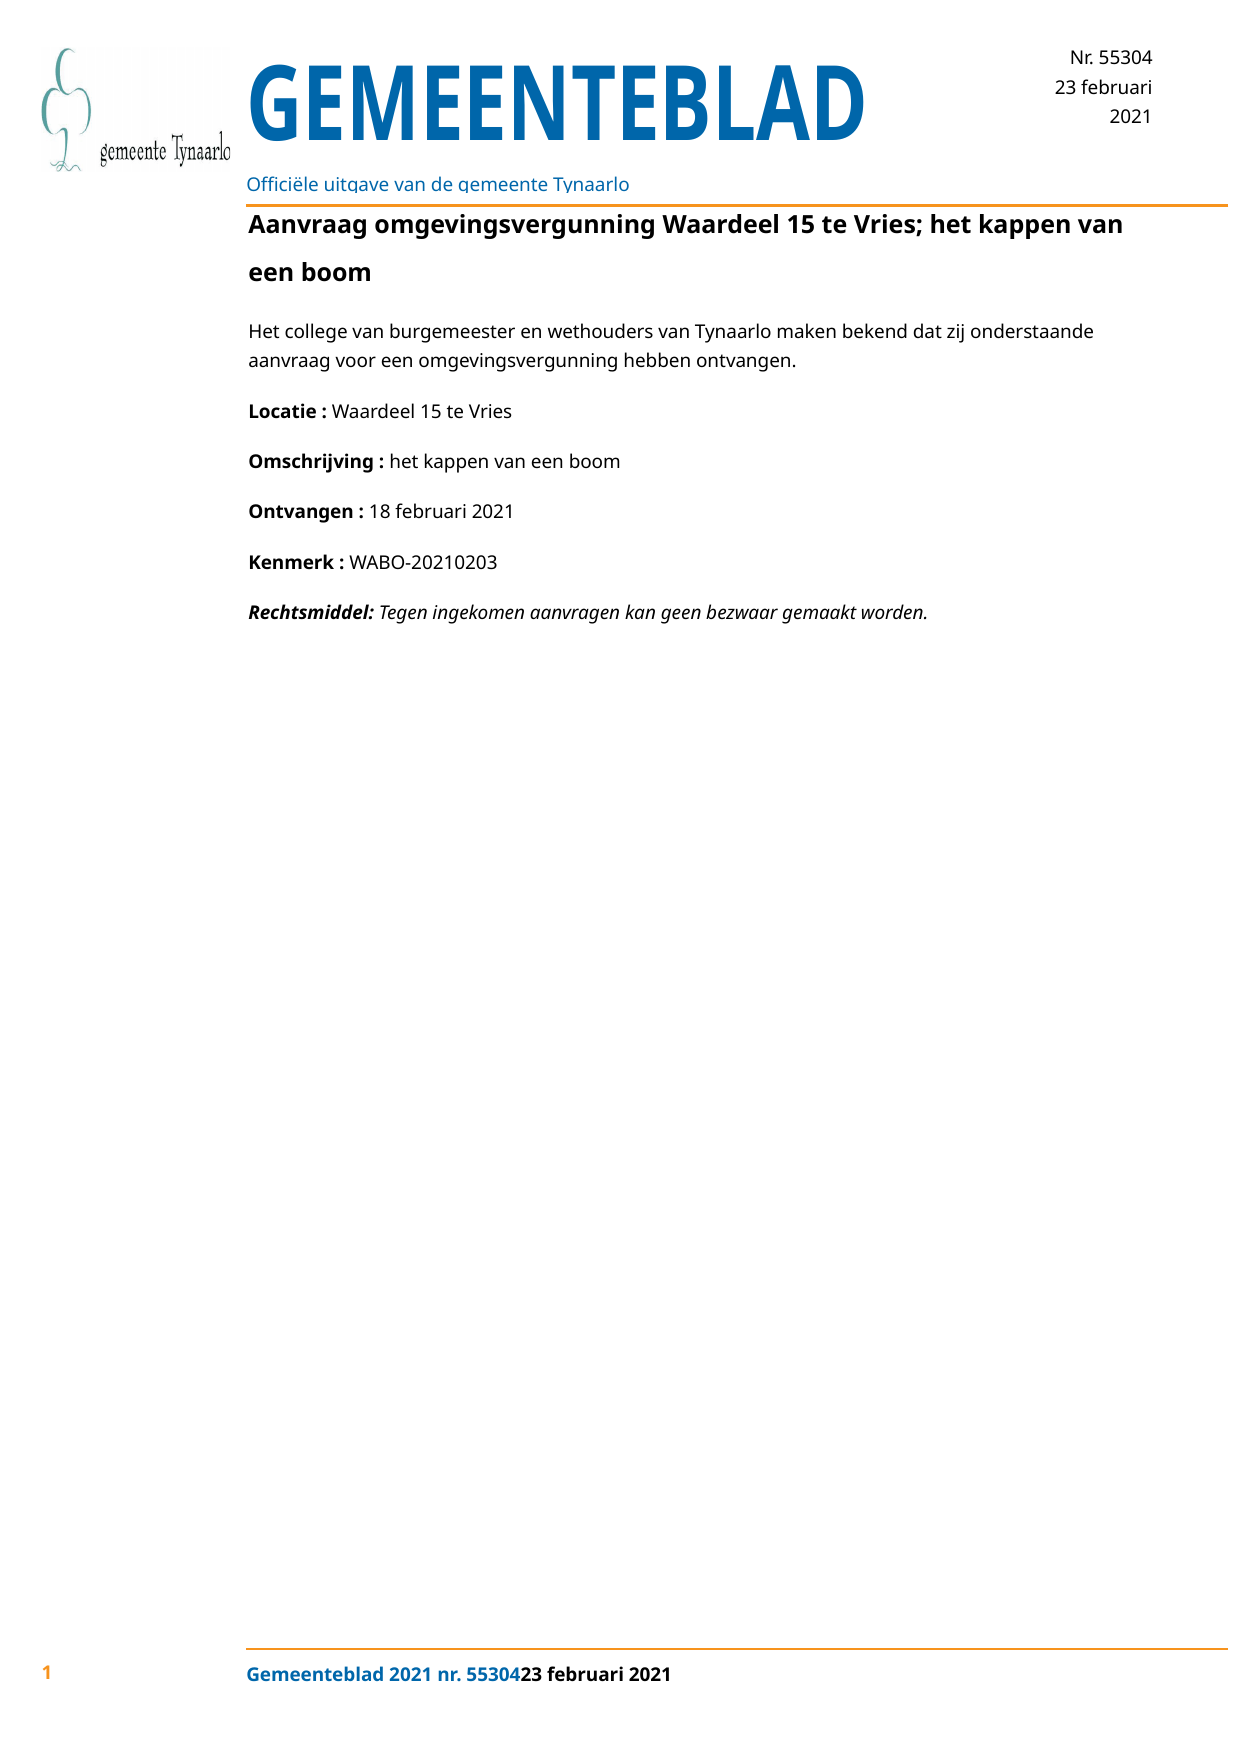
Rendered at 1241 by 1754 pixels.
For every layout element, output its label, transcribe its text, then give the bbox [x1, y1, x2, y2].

text Het college van burgemeester en wethouders van Tynaarlo maken bekend dat zij onderstaande aanvraag voor een omgevingsvergunning hebben ontvangen. [248, 318, 1152, 373]
text Kenmerk : WABO-20210203 [248, 549, 1152, 575]
picture [41, 47, 231, 172]
text Ontvangen : 18 februari 2021 [248, 499, 1152, 524]
text Omschrijving : het kappen van een boom [248, 448, 1152, 474]
text Aanvraag omgevingsvergunning Waardeel 15 te Vries; het kappen van een boom [248, 207, 1152, 288]
text Locatie : Waardeel 15 te Vries [248, 398, 1152, 424]
text Rechtsmiddel: Tegen ingekomen aanvragen kan geen bezwaar gemaakt worden. [248, 599, 1152, 625]
